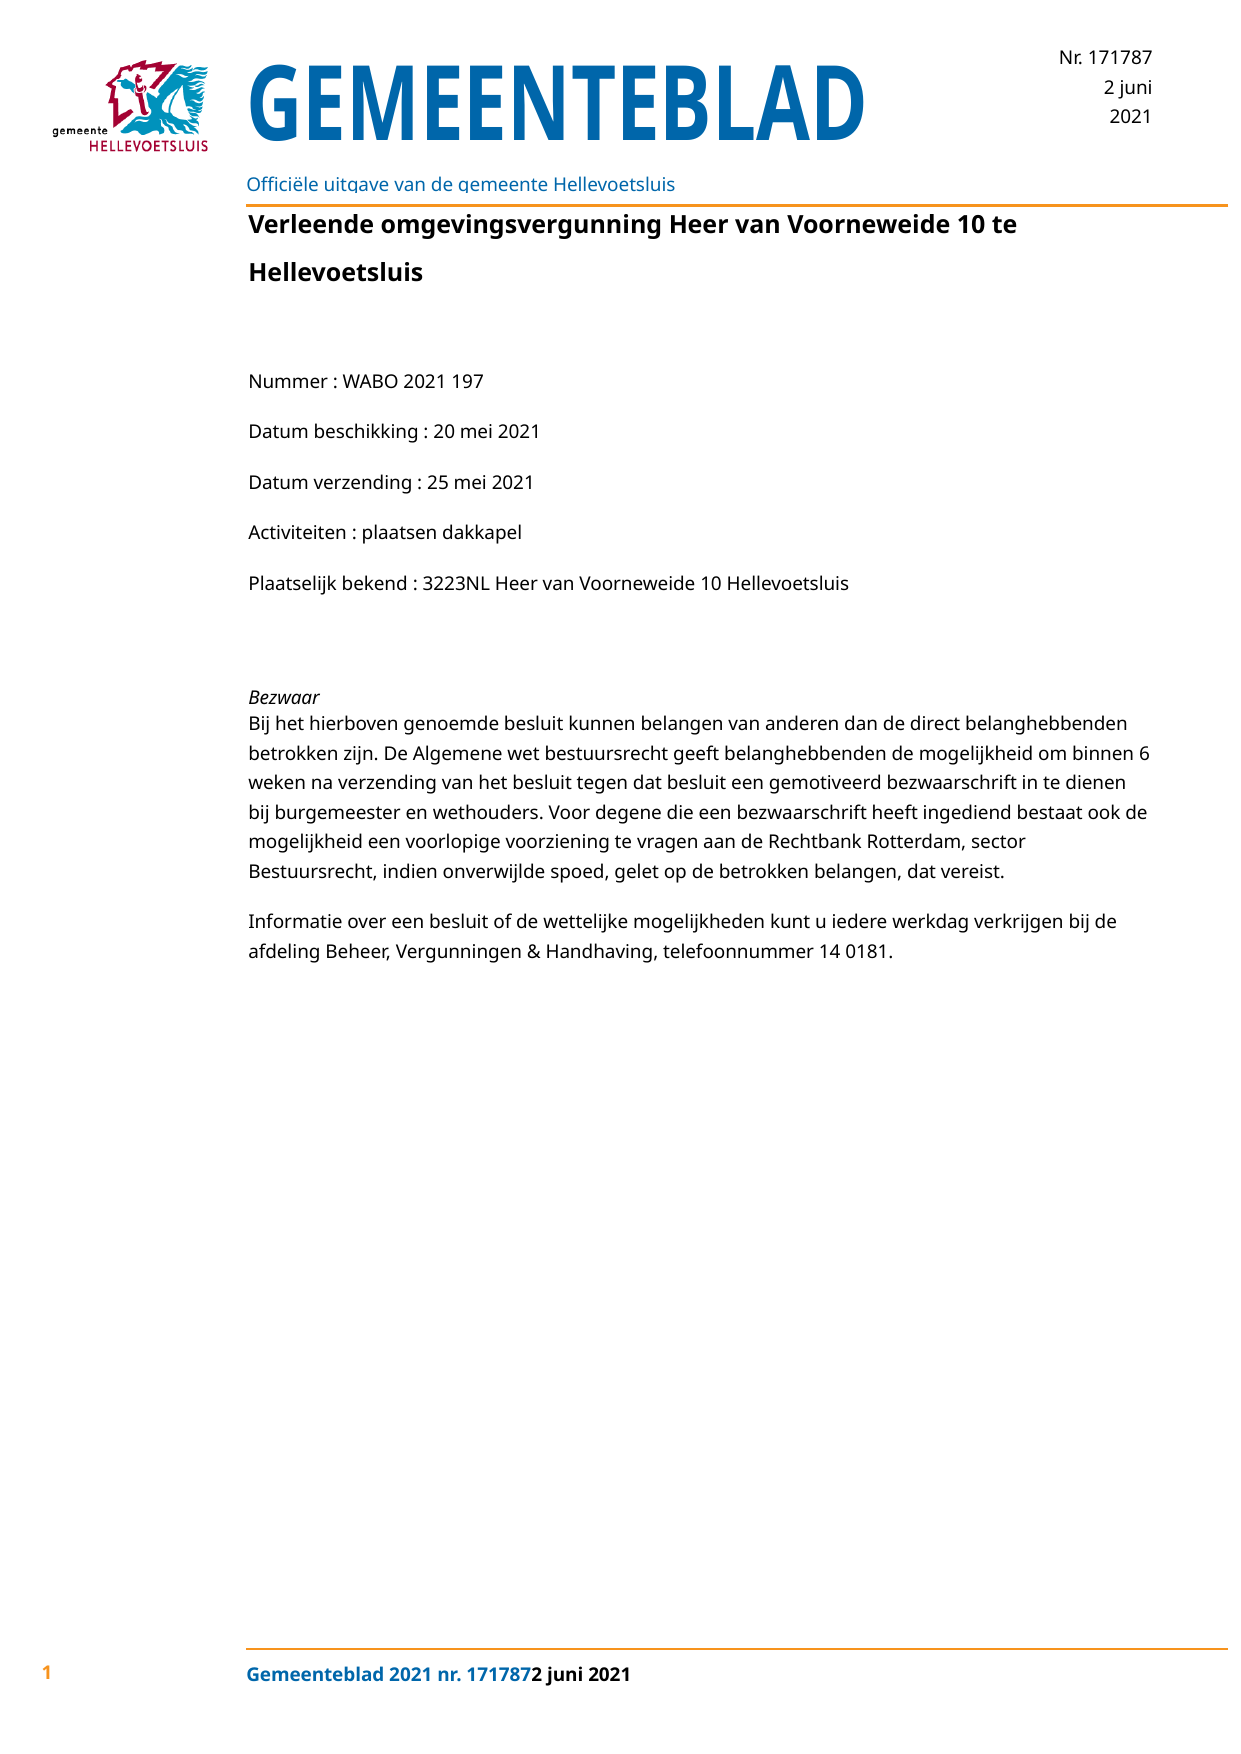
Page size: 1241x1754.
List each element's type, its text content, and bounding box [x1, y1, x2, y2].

text Informatie over een besluit of de wettelijke mogelijkheden kunt u iedere werkdag verkrijgen bij de afdeling Beheer, Vergunningen & Handhaving, telefoonnummer 14 0181. [248, 908, 1152, 964]
text Datum verzending : 25 mei 2021 [248, 469, 1152, 495]
text Plaatselijk bekend : 3223NL Heer van Voorneweide 10 Hellevoetsluis [248, 570, 1152, 596]
text Bezwaar [248, 684, 1152, 710]
picture [41, 47, 231, 172]
text Datum beschikking : 20 mei 2021 [248, 419, 1152, 444]
text Activiteiten : plaatsen dakkapel [248, 519, 1152, 545]
text Verleende omgevingsvergunning Heer van Voorneweide 10 te Hellevoetsluis [248, 207, 1152, 288]
text Nummer : WABO 2021 197 [248, 368, 1152, 394]
text Bij het hierboven genoemde besluit kunnen belangen van anderen dan de direct belanghebbenden betrokken zijn. De Algemene wet bestuursrecht geeft belanghebbenden de mogelijkheid om binnen 6 weken na verzending van het besluit tegen dat besluit een gemotiveerd bezwaarschrift in te dienen bij burgemeester en wethouders. Voor degene die een bezwaarschrift heeft ingediend bestaat ook de mogelijkheid een voorlopige voorziening te vragen aan de Rechtbank Rotterdam, sector Bestuursrecht, indien onverwijlde spoed, gelet op de betrokken belangen, dat vereist. [248, 710, 1152, 884]
